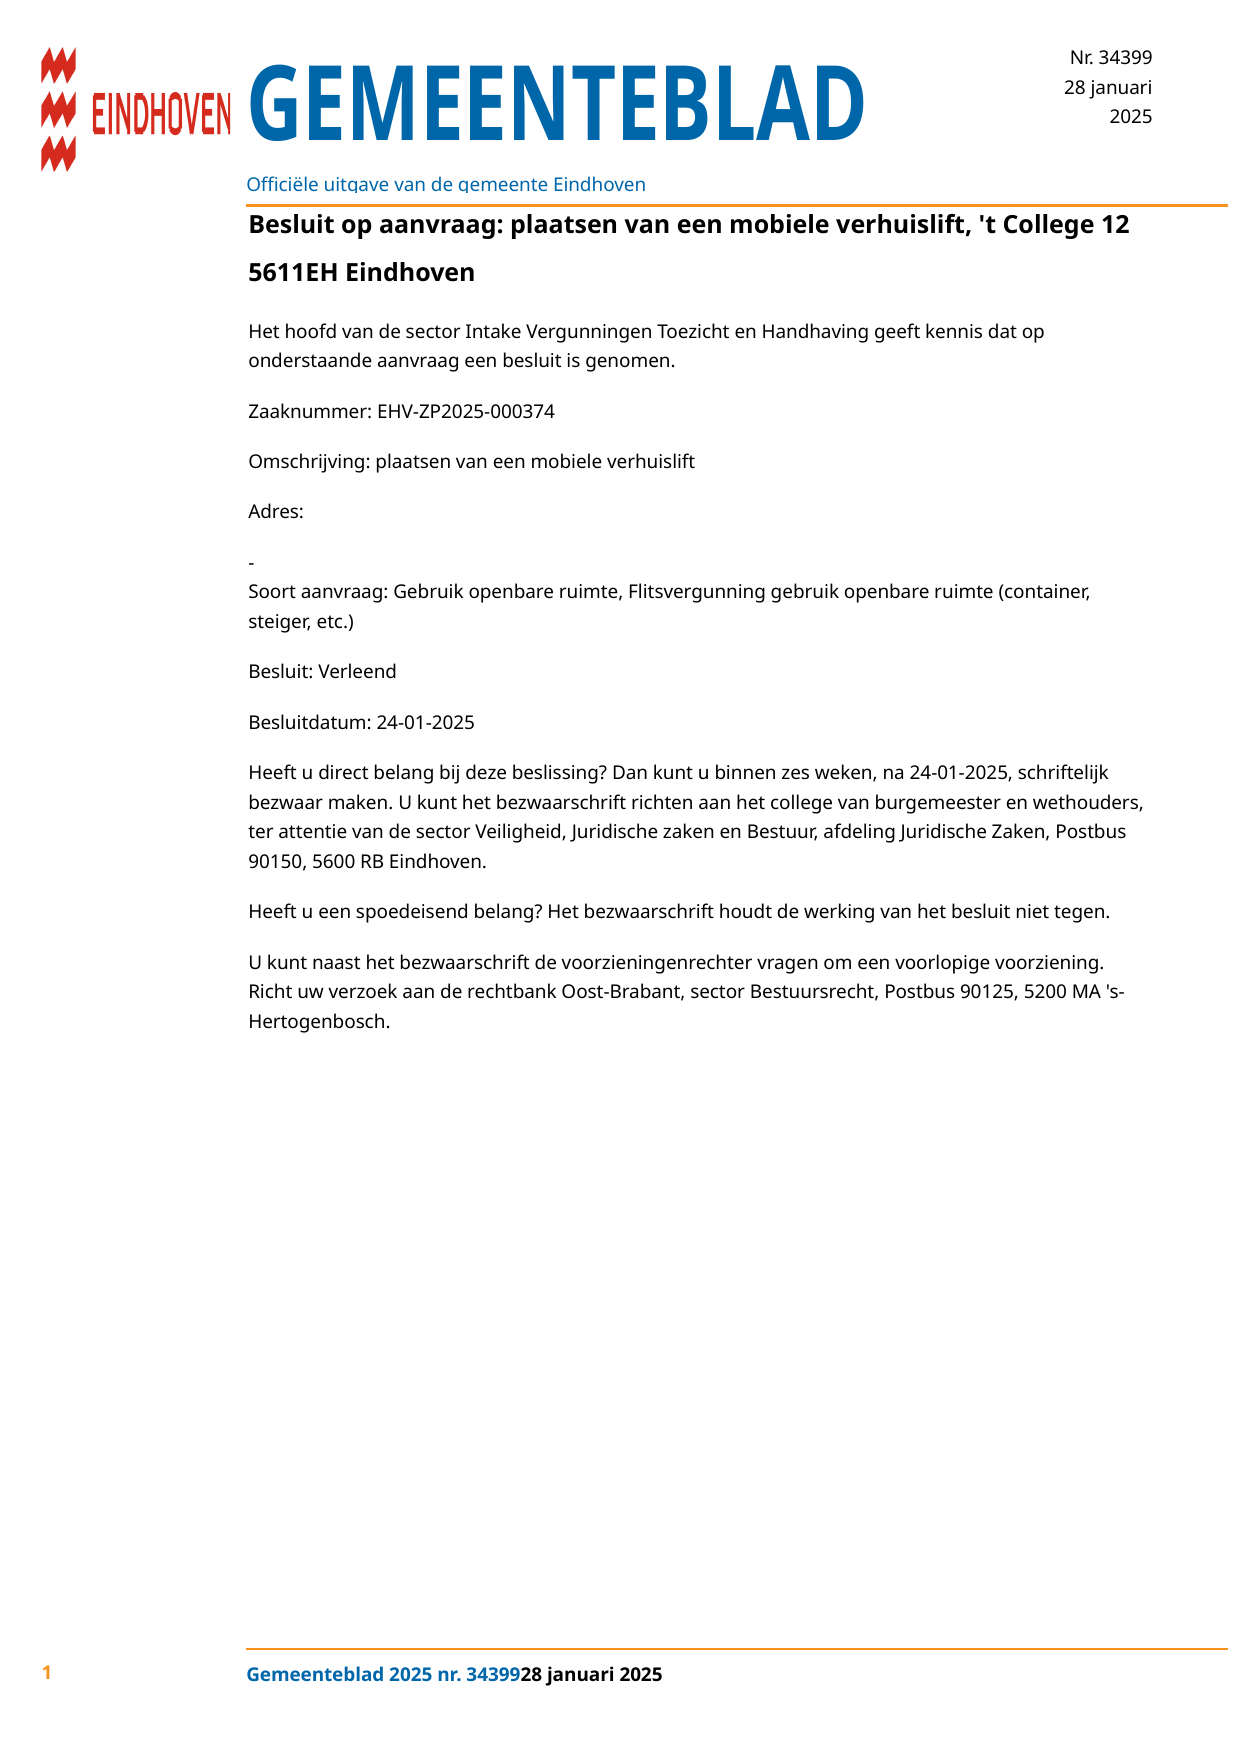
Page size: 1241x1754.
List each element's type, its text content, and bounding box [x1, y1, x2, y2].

text Soort aanvraag: Gebruik openbare ruimte, Flitsvergunning gebruik openbare ruimte (container, steiger, etc.) [248, 579, 1152, 634]
text Omschrijving: plaatsen van een mobiele verhuislift [248, 448, 1152, 474]
text Heeft u een spoedeisend belang? Het bezwaarschrift houdt de werking van het besluit niet tegen. [248, 899, 1152, 924]
text Zaaknummer: EHV-ZP2025-000374 [248, 398, 1152, 424]
text Besluit: Verleend [248, 659, 1152, 684]
text U kunt naast het bezwaarschrift de voorzieningenrechter vragen om een voorlopige voorziening. Richt uw verzoek aan de rechtbank Oost-Brabant, sector Bestuursrecht, Postbus 90125, 5200 MA 's-Hertogenbosch. [248, 949, 1152, 1034]
text Heeft u direct belang bij deze beslissing? Dan kunt u binnen zes weken, na 24-01-2025, schriftelijk bezwaar maken. U kunt het bezwaarschrift richten aan het college van burgemeester en wethouders, ter attentie van de sector Veiligheid, Juridische zaken en Bestuur, afdeling Juridische Zaken, Postbus 90150, 5600 RB Eindhoven. [248, 759, 1152, 874]
text Besluitdatum: 24-01-2025 [248, 709, 1152, 735]
picture [41, 47, 231, 172]
text Besluit op aanvraag: plaatsen van een mobiele verhuislift, 't College 12 5611EH Eindhoven [248, 207, 1152, 288]
text Adres: [248, 499, 1152, 524]
text Het hoofd van de sector Intake Vergunningen Toezicht en Handhaving geeft kennis dat op onderstaande aanvraag een besluit is genomen. [248, 318, 1152, 373]
